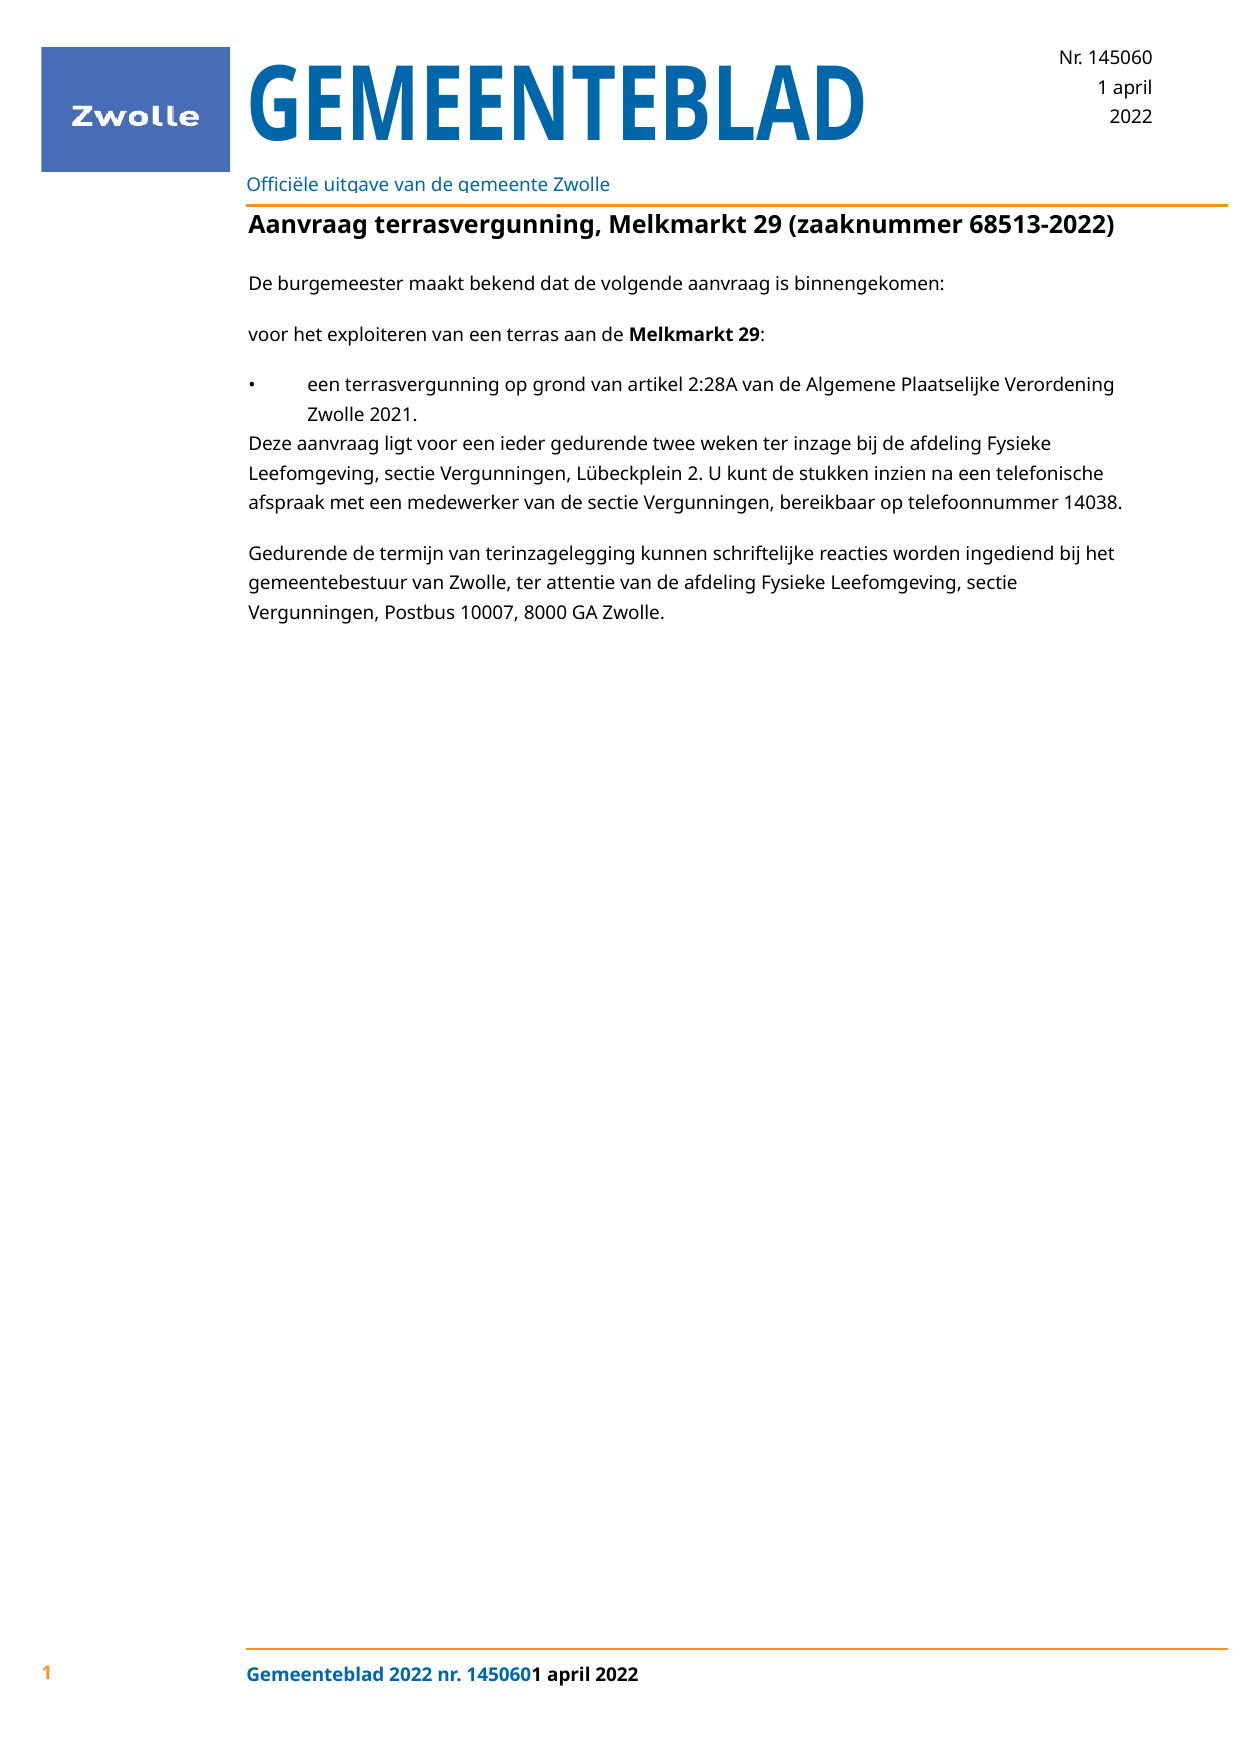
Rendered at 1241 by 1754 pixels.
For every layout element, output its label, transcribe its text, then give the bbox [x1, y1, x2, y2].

text Aanvraag terrasvergunning, Melkmarkt 29 (zaaknummer 68513-2022) [248, 207, 1152, 241]
text Gedurende de termijn van terinzagelegging kunnen schriftelijke reacties worden ingediend bij het gemeentebestuur van Zwolle, ter attentie van de afdeling Fysieke Leefomgeving, sectie Vergunningen, Postbus 10007, 8000 GA Zwolle. [248, 540, 1152, 625]
text voor het exploiteren van een terras aan de Melkmarkt 29: [248, 321, 1152, 346]
picture [41, 47, 231, 172]
text De burgemeester maakt bekend dat de volgende aanvraag is binnengekomen: [248, 270, 1152, 296]
text Deze aanvraag ligt voor een ieder gedurende twee weken ter inzage bij de afdeling Fysieke Leefomgeving, sectie Vergunningen, Lübeckplein 2. U kunt de stukken inzien na een telefonische afspraak met een medewerker van de sectie Vergunningen, bereikbaar op telefoonnummer 14038. [248, 430, 1152, 515]
list een terrasvergunning op grond van artikel 2:28A van de Algemene Plaatselijke Verordening Zwolle 2021. [248, 371, 1152, 426]
